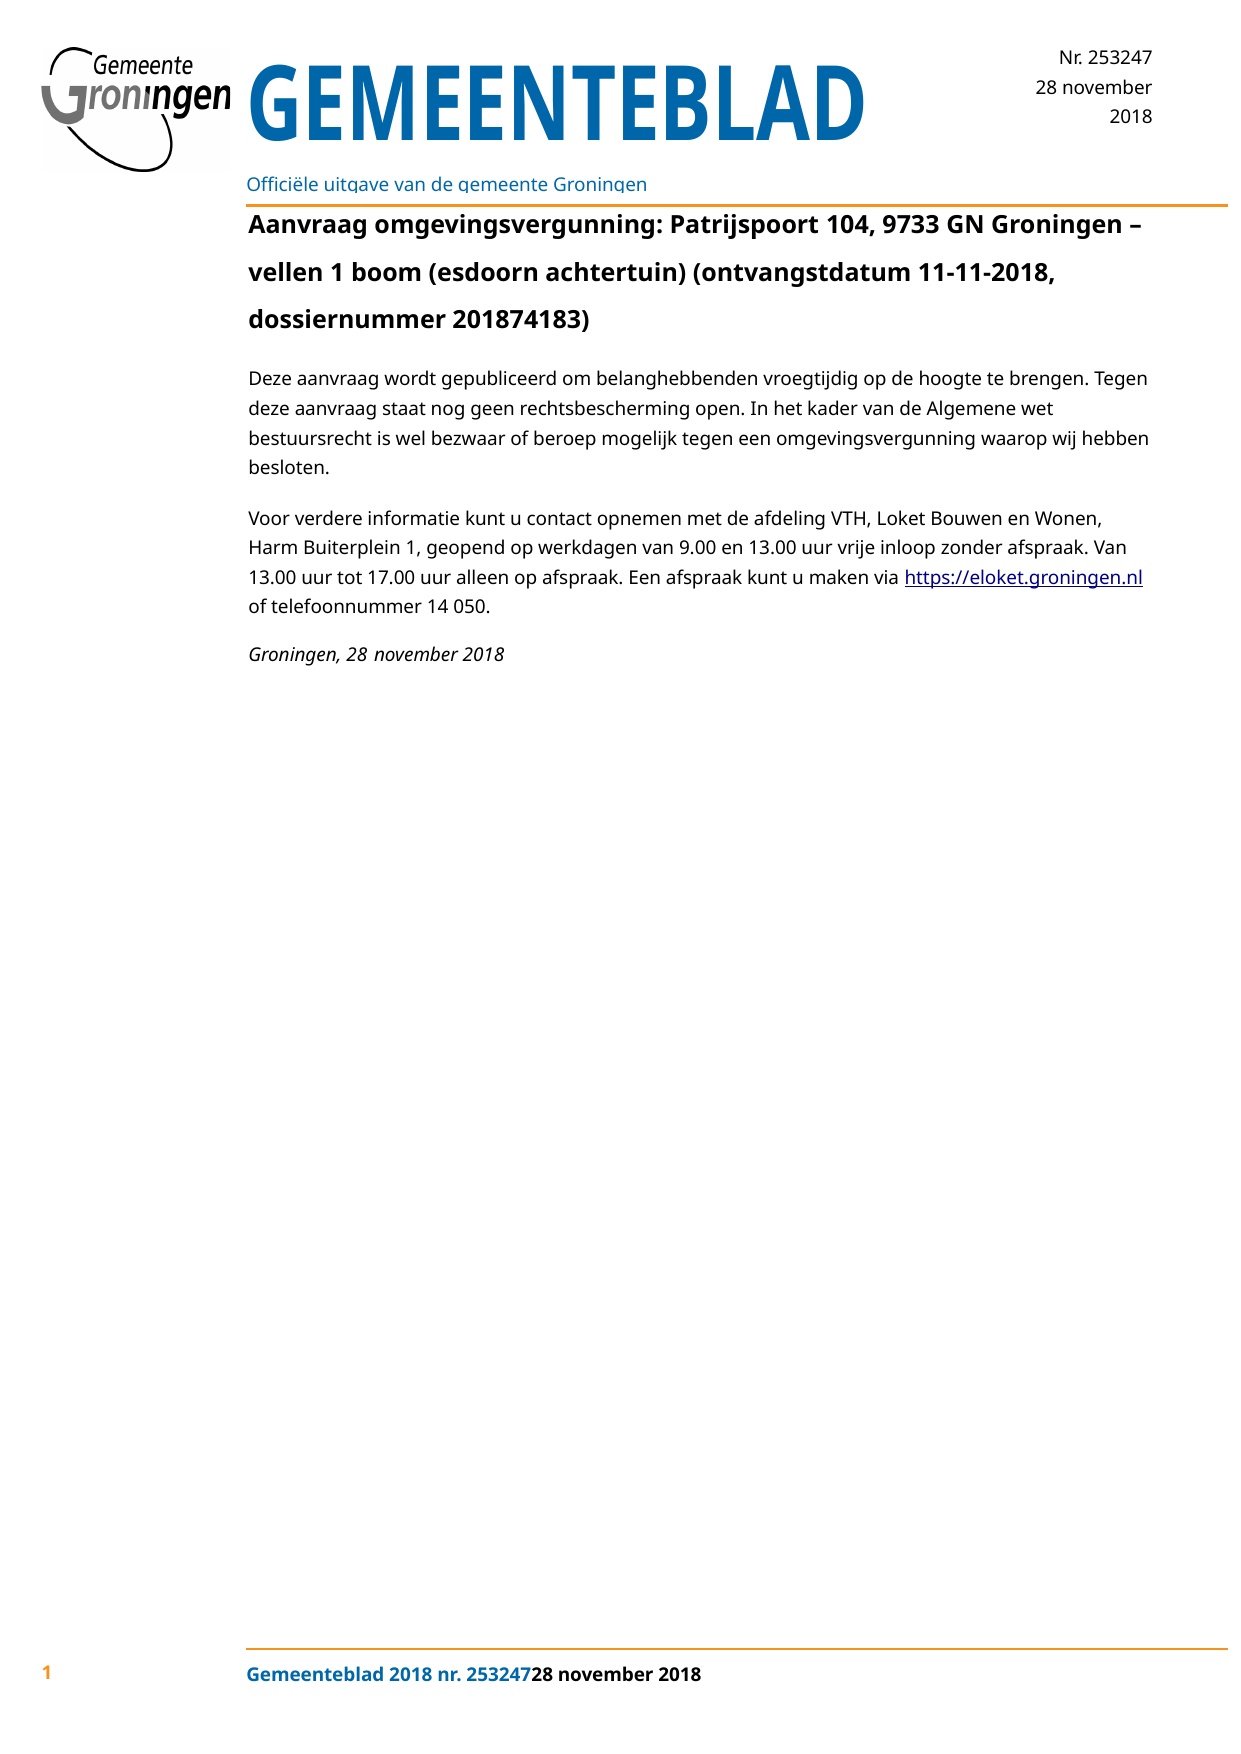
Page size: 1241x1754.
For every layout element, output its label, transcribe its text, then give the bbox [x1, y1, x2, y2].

text Voor verdere informatie kunt u contact opnemen met de afdeling VTH, Loket Bouwen en Wonen, Harm Buiterplein 1, geopend op werkdagen van 9.00 en 13.00 uur vrije inloop zonder afspraak. Van 13.00 uur tot 17.00 uur alleen op afspraak. Een afspraak kunt u maken via https://eloket.groningen.nl of telefoonnummer 14 050. [248, 505, 1152, 619]
picture [41, 47, 231, 172]
text Deze aanvraag wordt gepubliceerd om belanghebbenden vroegtijdig op de hoogte te brengen. Tegen deze aanvraag staat nog geen rechtsbescherming open. In het kader van de Algemene wet bestuursrecht is wel bezwaar of beroep mogelijk tegen een omgevingsvergunning waarop wij hebben besloten. [248, 366, 1152, 480]
text Groningen, 28 november 2018 [248, 641, 1152, 667]
text Aanvraag omgevingsvergunning: Patrijspoort 104, 9733 GN Groningen – vellen 1 boom (esdoorn achtertuin) (ontvangstdatum 11-11-2018, dossiernummer 201874183) [248, 207, 1152, 336]
